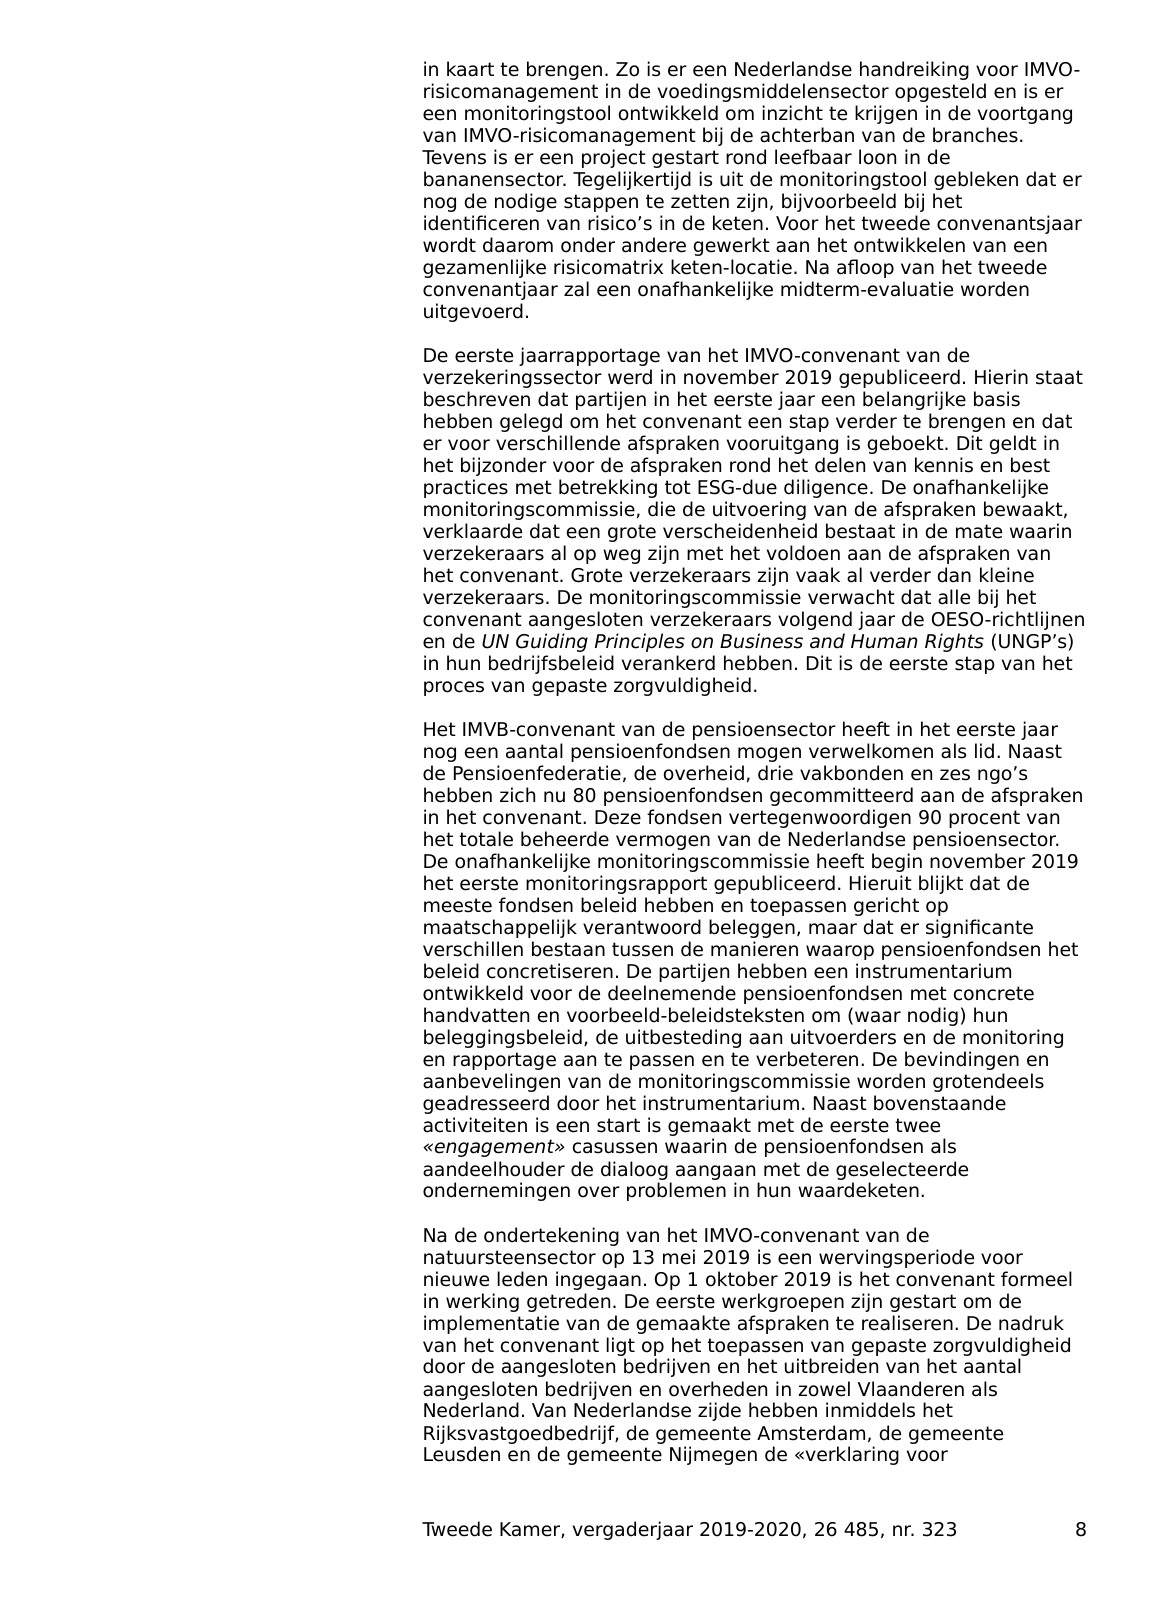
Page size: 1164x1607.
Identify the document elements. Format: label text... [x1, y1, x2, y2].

text in kaart te brengen. Zo is er een Nederlandse handreiking voor IMVO-risicomanagement in de voedingsmiddelensector opgesteld en is er een monitoringstool ontwikkeld om inzicht te krijgen in de voortgang van IMVO-risicomanagement bij de achterban van de branches. Tevens is er een project gestart rond leefbaar loon in de bananensector. Tegelijkertijd is uit de monitoringstool gebleken dat er nog de nodige stappen te zetten zijn, bijvoorbeeld bij het identificeren van risico’s in de keten. Voor het tweede convenantsjaar wordt daarom onder andere gewerkt aan het ontwikkelen van een gezamenlijke risicomatrix keten-locatie. Na afloop van het tweede convenantjaar zal een onafhankelijke midterm-evaluatie worden uitgevoerd. [422, 59, 1087, 323]
text Na de ondertekening van het IMVO-convenant van de natuursteensector op 13 mei 2019 is een wervingsperiode voor nieuwe leden ingegaan. Op 1 oktober 2019 is het convenant formeel in werking getreden. De eerste werkgroepen zijn gestart om de implementatie van de gemaakte afspraken te realiseren. De nadruk van het convenant ligt op het toepassen van gepaste zorgvuldigheid door de aangesloten bedrijven en het uitbreiden van het aantal aangesloten bedrijven en overheden in zowel Vlaanderen als Nederland. Van Nederlandse zijde hebben inmiddels het Rijksvastgoedbedrijf, de gemeente Amsterdam, de gemeente Leusden en de gemeente Nijmegen de «verklaring voor [422, 1224, 1087, 1466]
text De eerste jaarrapportage van het IMVO-convenant van de verzekeringssector werd in november 2019 gepubliceerd. Hierin staat beschreven dat partijen in het eerste jaar een belangrijke basis hebben gelegd om het convenant een stap verder te brengen en dat er voor verschillende afspraken vooruitgang is geboekt. Dit geldt in het bijzonder voor de afspraken rond het delen van kennis en best practices met betrekking tot ESG-due diligence. De onafhankelijke monitoringscommissie, die de uitvoering van de afspraken bewaakt, verklaarde dat een grote verscheidenheid bestaat in de mate waarin verzekeraars al op weg zijn met het voldoen aan de afspraken van het convenant. Grote verzekeraars zijn vaak al verder dan kleine verzekeraars. De monitoringscommissie verwacht dat alle bij het convenant aangesloten verzekeraars volgend jaar de OESO-richtlijnen en de UN Guiding Principles on Business and Human Rights (UNGP’s) in hun bedrijfsbeleid verankerd hebben. Dit is de eerste stap van het proces van gepaste zorgvuldigheid. [422, 345, 1087, 697]
text Het IMVB-convenant van de pensioensector heeft in het eerste jaar nog een aantal pensioenfondsen mogen verwelkomen als lid. Naast de Pensioenfederatie, de overheid, drie vakbonden en zes ngo’s hebben zich nu 80 pensioenfondsen gecommitteerd aan de afspraken in het convenant. Deze fondsen vertegenwoordigen 90 procent van het totale beheerde vermogen van de Nederlandse pensioensector. De onafhankelijke monitoringscommissie heeft begin november 2019 het eerste monitoringsrapport gepubliceerd. Hieruit blijkt dat de meeste fondsen beleid hebben en toepassen gericht op maatschappelijk verantwoord beleggen, maar dat er significante verschillen bestaan tussen de manieren waarop pensioenfondsen het beleid concretiseren. De partijen hebben een instrumentarium ontwikkeld voor de deelnemende pensioenfondsen met concrete handvatten en voorbeeld-beleidsteksten om (waar nodig) hun beleggingsbeleid, de uitbesteding aan uitvoerders en de monitoring en rapportage aan te passen en te verbeteren. De bevindingen en aanbevelingen van de monitoringscommissie worden grotendeels geadresseerd door het instrumentarium. Naast bovenstaande activiteiten is een start is gemaakt met de eerste twee «engagement» casussen waarin de pensioenfondsen als aandeelhouder de dialoog aangaan met de geselecteerde ondernemingen over problemen in hun waardeketen. [422, 719, 1087, 1202]
